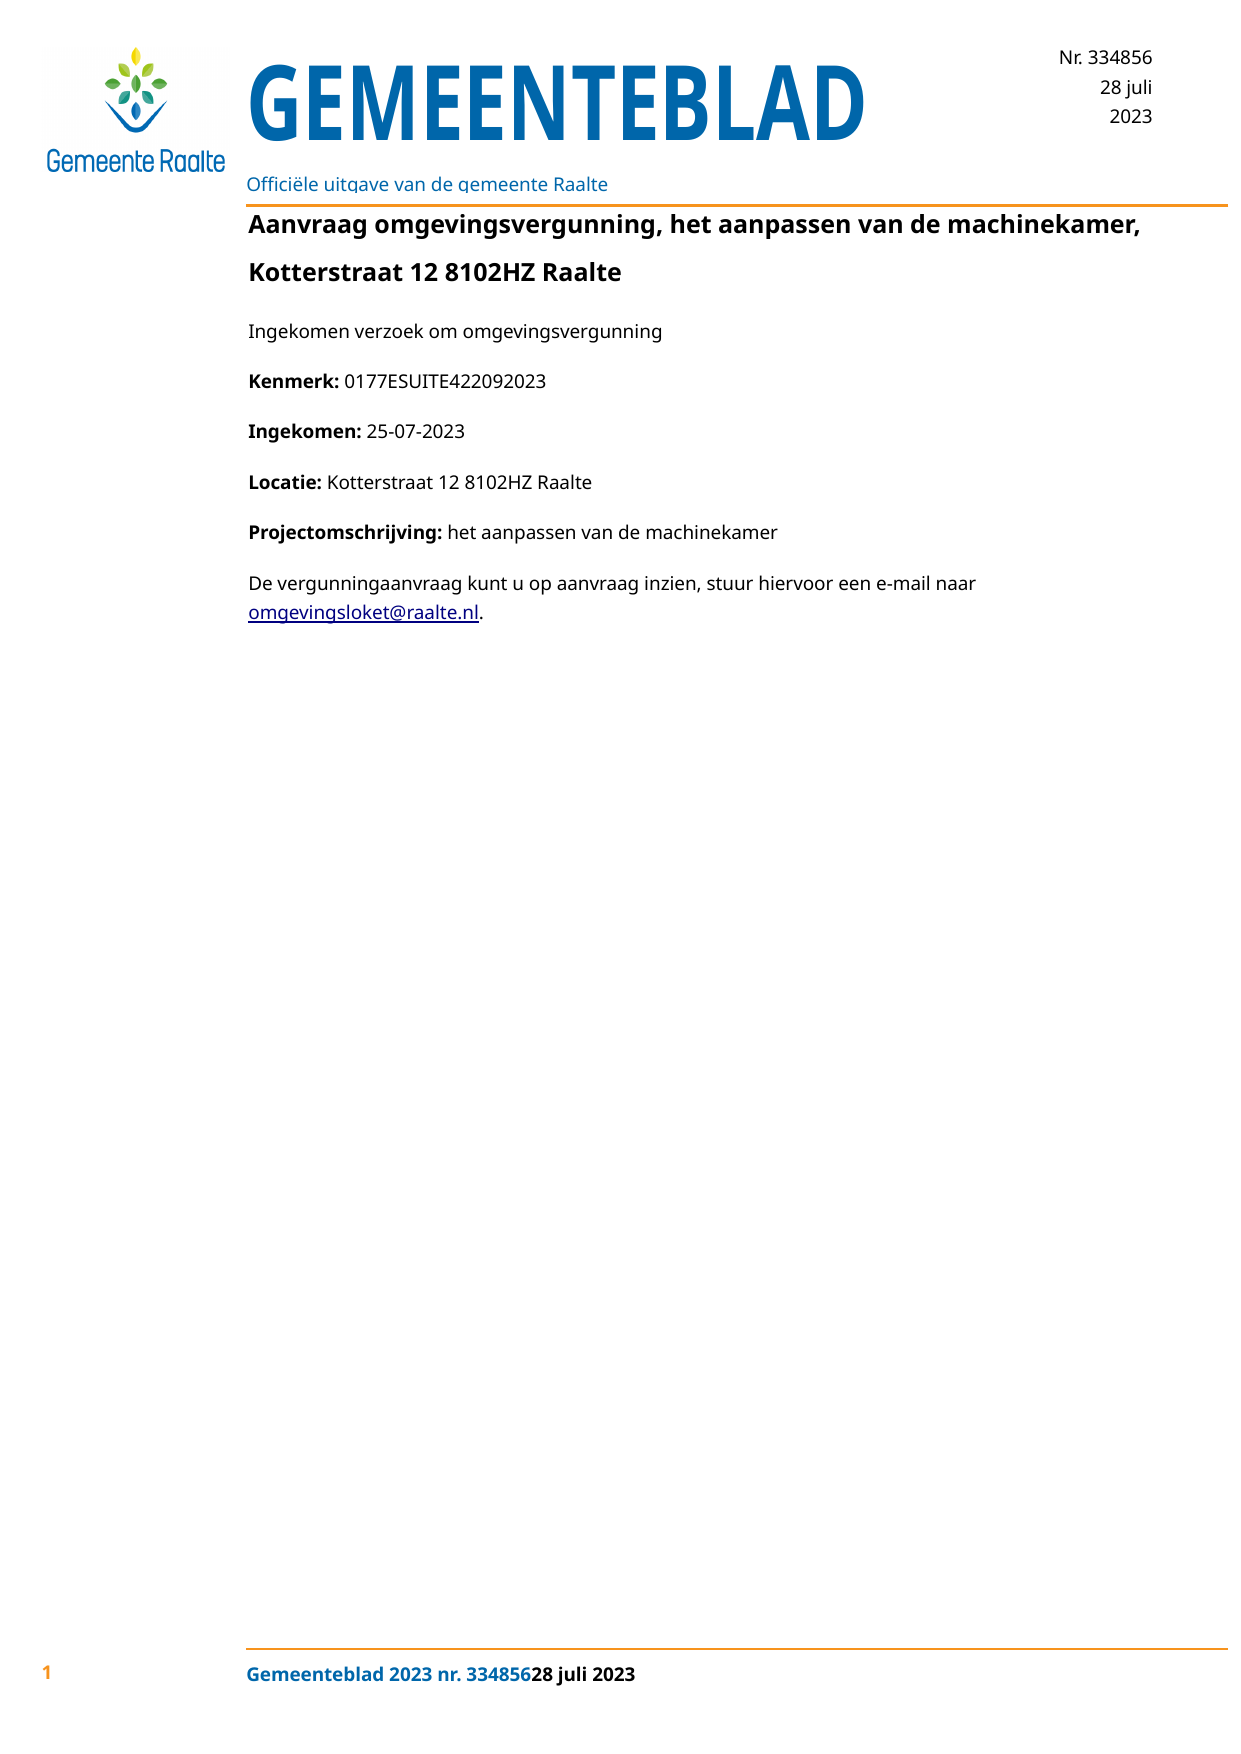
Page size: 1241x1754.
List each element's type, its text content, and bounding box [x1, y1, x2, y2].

picture [41, 47, 231, 172]
text De vergunningaanvraag kunt u op aanvraag inzien, stuur hiervoor een e-mail naar omgevingsloket@raalte.nl. [248, 570, 1152, 625]
text Kenmerk: 0177ESUITE422092023 [248, 368, 1152, 394]
text Ingekomen: 25-07-2023 [248, 419, 1152, 444]
text Ingekomen verzoek om omgevingsvergunning [248, 318, 1152, 344]
text Projectomschrijving: het aanpassen van de machinekamer [248, 519, 1152, 545]
text Aanvraag omgevingsvergunning, het aanpassen van de machinekamer, Kotterstraat 12 8102HZ Raalte [248, 207, 1152, 288]
text Locatie: Kotterstraat 12 8102HZ Raalte [248, 469, 1152, 495]
